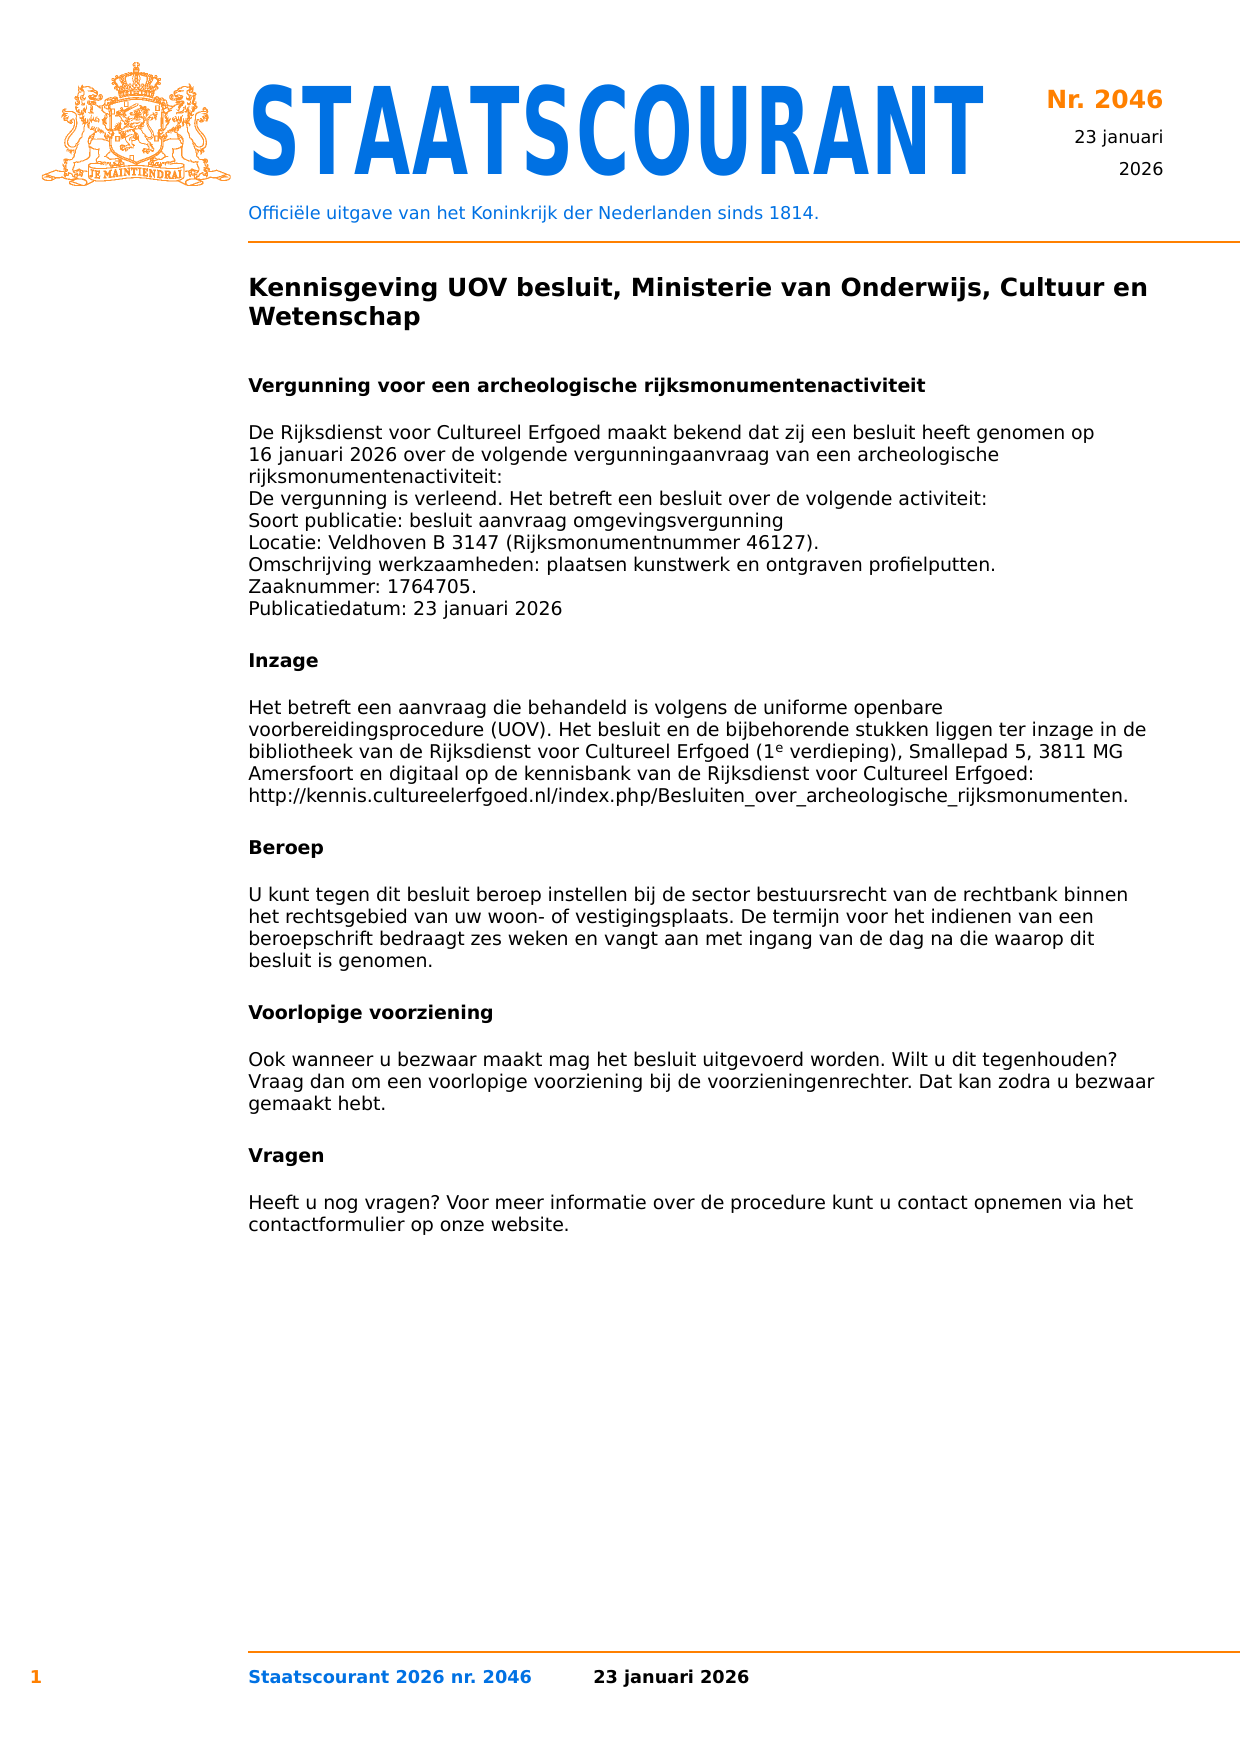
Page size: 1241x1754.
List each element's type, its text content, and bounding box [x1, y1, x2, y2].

text Zaaknummer: 1764705. [248, 576, 1163, 598]
subtitle Voorlopige voorziening [248, 1002, 1163, 1024]
text Heeft u nog vragen? Voor meer informatie over de procedure kunt u contact opnemen via het contactformulier op onze website. [248, 1192, 1163, 1236]
text Omschrijving werkzaamheden: plaatsen kunstwerk en ontgraven profielputten. [248, 554, 1163, 576]
subtitle Beroep [248, 837, 1163, 859]
table_header STAATSCOURANT [248, 62, 998, 203]
subtitle Vragen [248, 1144, 1163, 1167]
text Publicatiedatum: 23 januari 2026 [248, 598, 1163, 620]
text De Rijksdienst voor Cultureel Erfgoed maakt bekend dat zij een besluit heeft genomen op 16 januari 2026 over de volgende vergunningaanvraag van een archeologische rijksmonumentenactiviteit: [248, 422, 1163, 488]
text Ook wanneer u bezwaar maakt mag het besluit uitgevoerd worden. Wilt u dit tegenhouden? Vraag dan om een voorlopige voorziening bij de voorzieningenrechter. Dat kan zodra u bezwaar gemaakt hebt. [248, 1049, 1163, 1114]
text Locatie: Veldhoven B 3147 (Rijksmonumentnummer 46127). [248, 532, 1163, 554]
subtitle Vergunning voor een archeologische rijksmonumentenactiviteit [248, 375, 1163, 397]
table_cell 23 januari [998, 121, 1240, 153]
picture [41, 62, 231, 186]
subtitle Kennisgeving UOV besluit, Ministerie van Onderwijs, Cultuur en Wetenschap [248, 273, 1163, 331]
text Het betreft een aanvraag die behandeld is volgens de uniforme openbare voorbereidingsprocedure (UOV). Het besluit en de bijbehorende stukken liggen ter inzage in de bibliotheek van de Rijksdienst voor Cultureel Erfgoed (1e verdieping), Smallepad 5, 3811 MG Amersfoort en digitaal op de kennisbank van de Rijksdienst voor Cultureel Erfgoed: http://kennis.cultureelerfgoed.nl/index.php/Besluiten_over_archeologische_rijksmonumenten. [248, 697, 1163, 807]
text U kunt tegen dit besluit beroep instellen bij de sector bestuursrecht van de rechtbank binnen het rechtsgebied van uw woon- of vestigingsplaats. De termijn voor het indienen van een beroepschrift bedraagt zes weken en vangt aan met ingang van de dag na die waarop dit besluit is genomen. [248, 884, 1163, 972]
table_header [25, 62, 248, 241]
table_cell Officiële uitgave van het Koninkrijk der Nederlanden sinds 1814. [248, 203, 1240, 241]
text De vergunning is verleend. Het betreft een besluit over de volgende activiteit: [248, 488, 1163, 510]
text Soort publicatie: besluit aanvraag omgevingsvergunning [248, 510, 1163, 532]
table_header Nr. 2046 [998, 62, 1240, 121]
table_cell 2026 [998, 153, 1240, 203]
subtitle Inzage [248, 650, 1163, 672]
